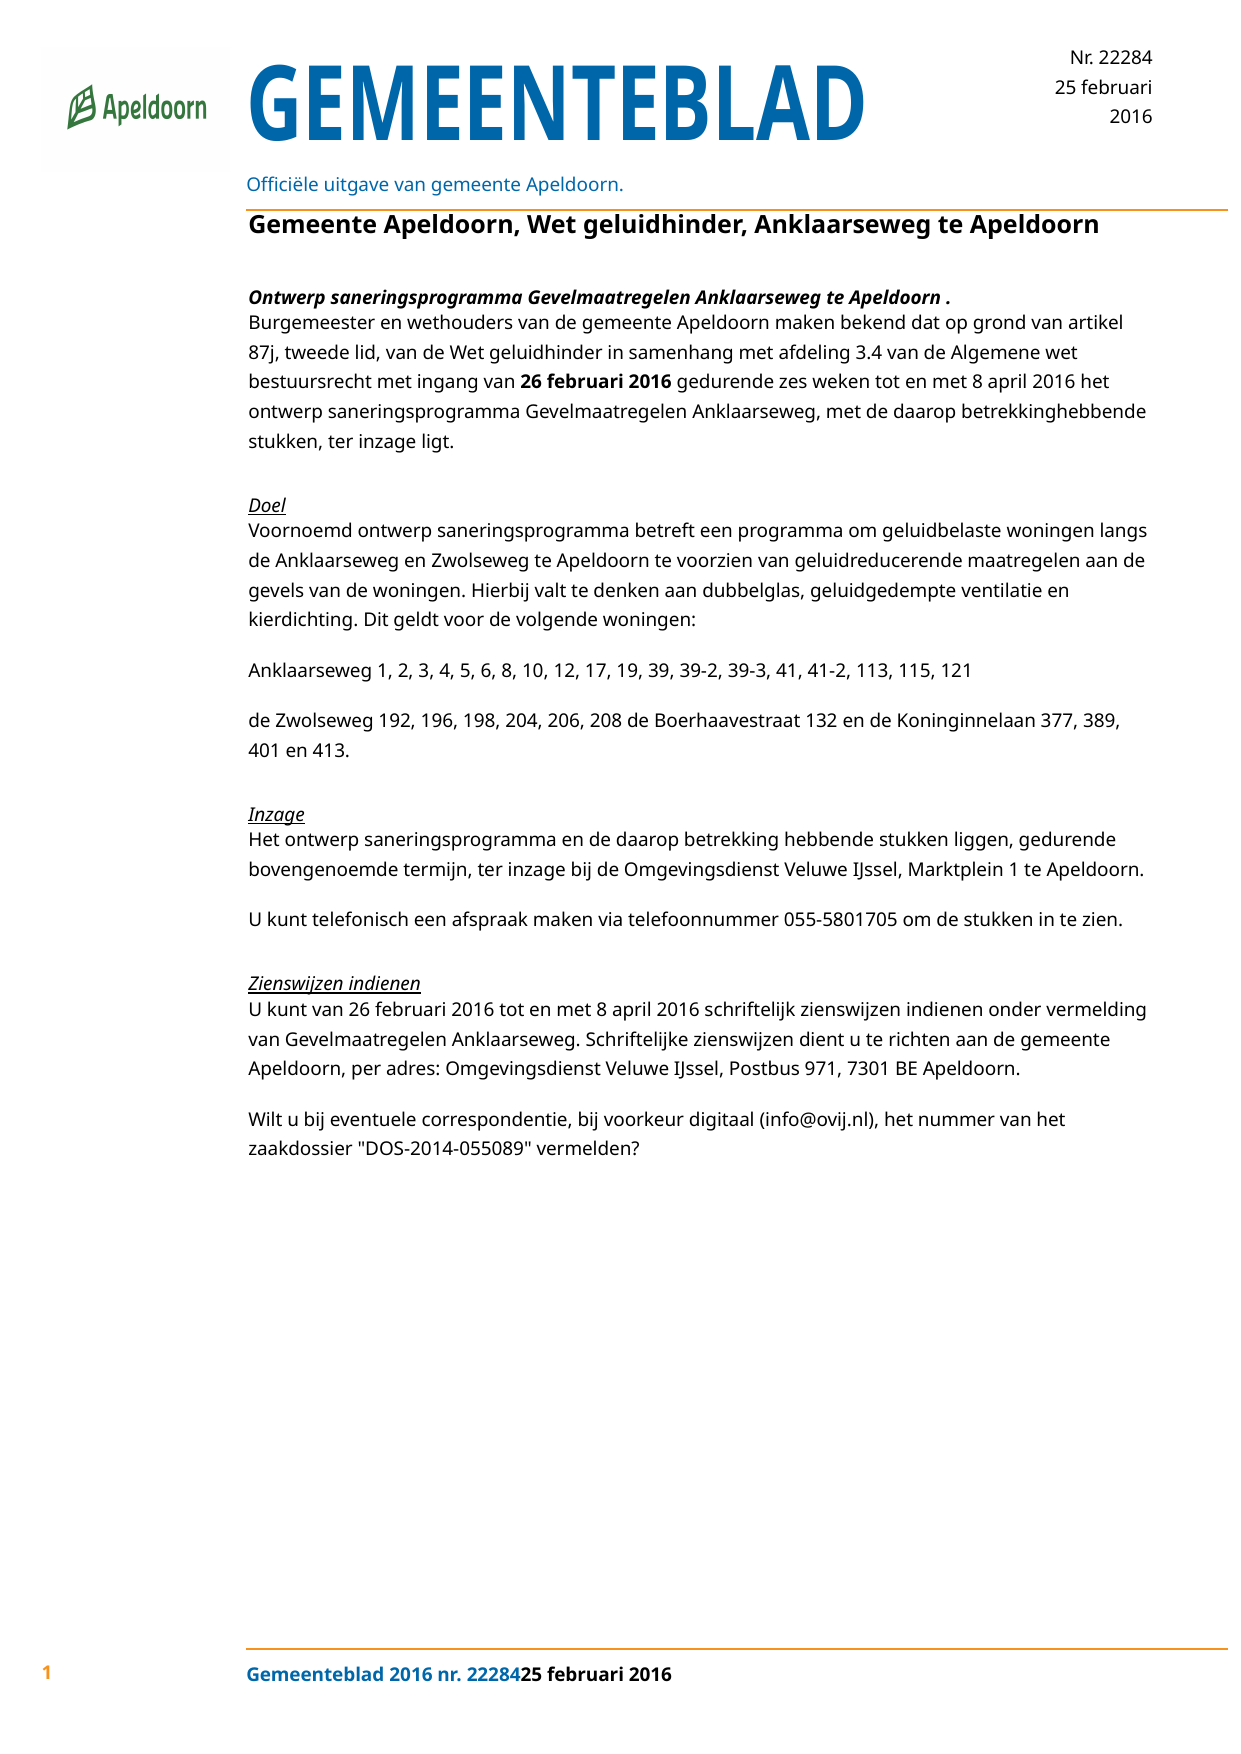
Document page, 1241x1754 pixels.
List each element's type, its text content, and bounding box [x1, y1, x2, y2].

text Het ontwerp saneringsprogramma en de daarop betrekking hebbende stukken liggen, gedurende bovengenoemde termijn, ter inzage bij de Omgevingsdienst Veluwe IJssel, Marktplein 1 te Apeldoorn. [248, 826, 1152, 882]
text Burgemeester en wethouders van de gemeente Apeldoorn maken bekend dat op grond van artikel 87j, tweede lid, van de Wet geluidhinder in samenhang met afdeling 3.4 van de Algemene wet bestuursrecht met ingang van 26 februari 2016 gedurende zes weken tot en met 8 april 2016 het ontwerp saneringsprogramma Gevelmaatregelen Anklaarseweg, met de daarop betrekkinghebbende stukken, ter inzage ligt. [248, 309, 1152, 454]
text Doel [248, 492, 1152, 518]
text Ontwerp saneringsprogramma Gevelmaatregelen Anklaarseweg te Apeldoorn . [248, 284, 1152, 309]
text U kunt telefonisch een afspraak maken via telefoonnummer 055-5801705 om de stukken in te zien. [248, 906, 1152, 932]
text Anklaarseweg 1, 2, 3, 4, 5, 6, 8, 10, 12, 17, 19, 39, 39-2, 39-3, 41, 41-2, 113, 115, 121 [248, 657, 1152, 682]
text Inzage [248, 801, 1152, 826]
text U kunt van 26 februari 2016 tot en met 8 april 2016 schriftelijk zienswijzen indienen onder vermelding van Gevelmaatregelen Anklaarseweg. Schriftelijke zienswijzen dient u te richten aan de gemeente Apeldoorn, per adres: Omgevingsdienst Veluwe IJssel, Postbus 971, 7301 BE Apeldoorn. [248, 996, 1152, 1081]
text Wilt u bij eventuele correspondentie, bij voorkeur digitaal (info@ovij.nl), het nummer van het zaakdossier "DOS-2014-055089" vermelden? [248, 1106, 1152, 1161]
text Zienswijzen indienen [248, 970, 1152, 996]
text de Zwolseweg 192, 196, 198, 204, 206, 208 de Boerhaavestraat 132 en de Koninginnelaan 377, 389, 401 en 413. [248, 707, 1152, 762]
text Gemeente Apeldoorn, Wet geluidhinder, Anklaarseweg te Apeldoorn [248, 211, 1152, 241]
text Voornoemd ontwerp saneringsprogramma betreft een programma om geluidbelaste woningen langs de Anklaarseweg en Zwolseweg te Apeldoorn te voorzien van geluidreducerende maatregelen aan de gevels van de woningen. Hierbij valt te denken aan dubbelglas, geluidgedempte ventilatie en kierdichting. Dit geldt voor de volgende woningen: [248, 518, 1152, 632]
picture [41, 47, 231, 172]
